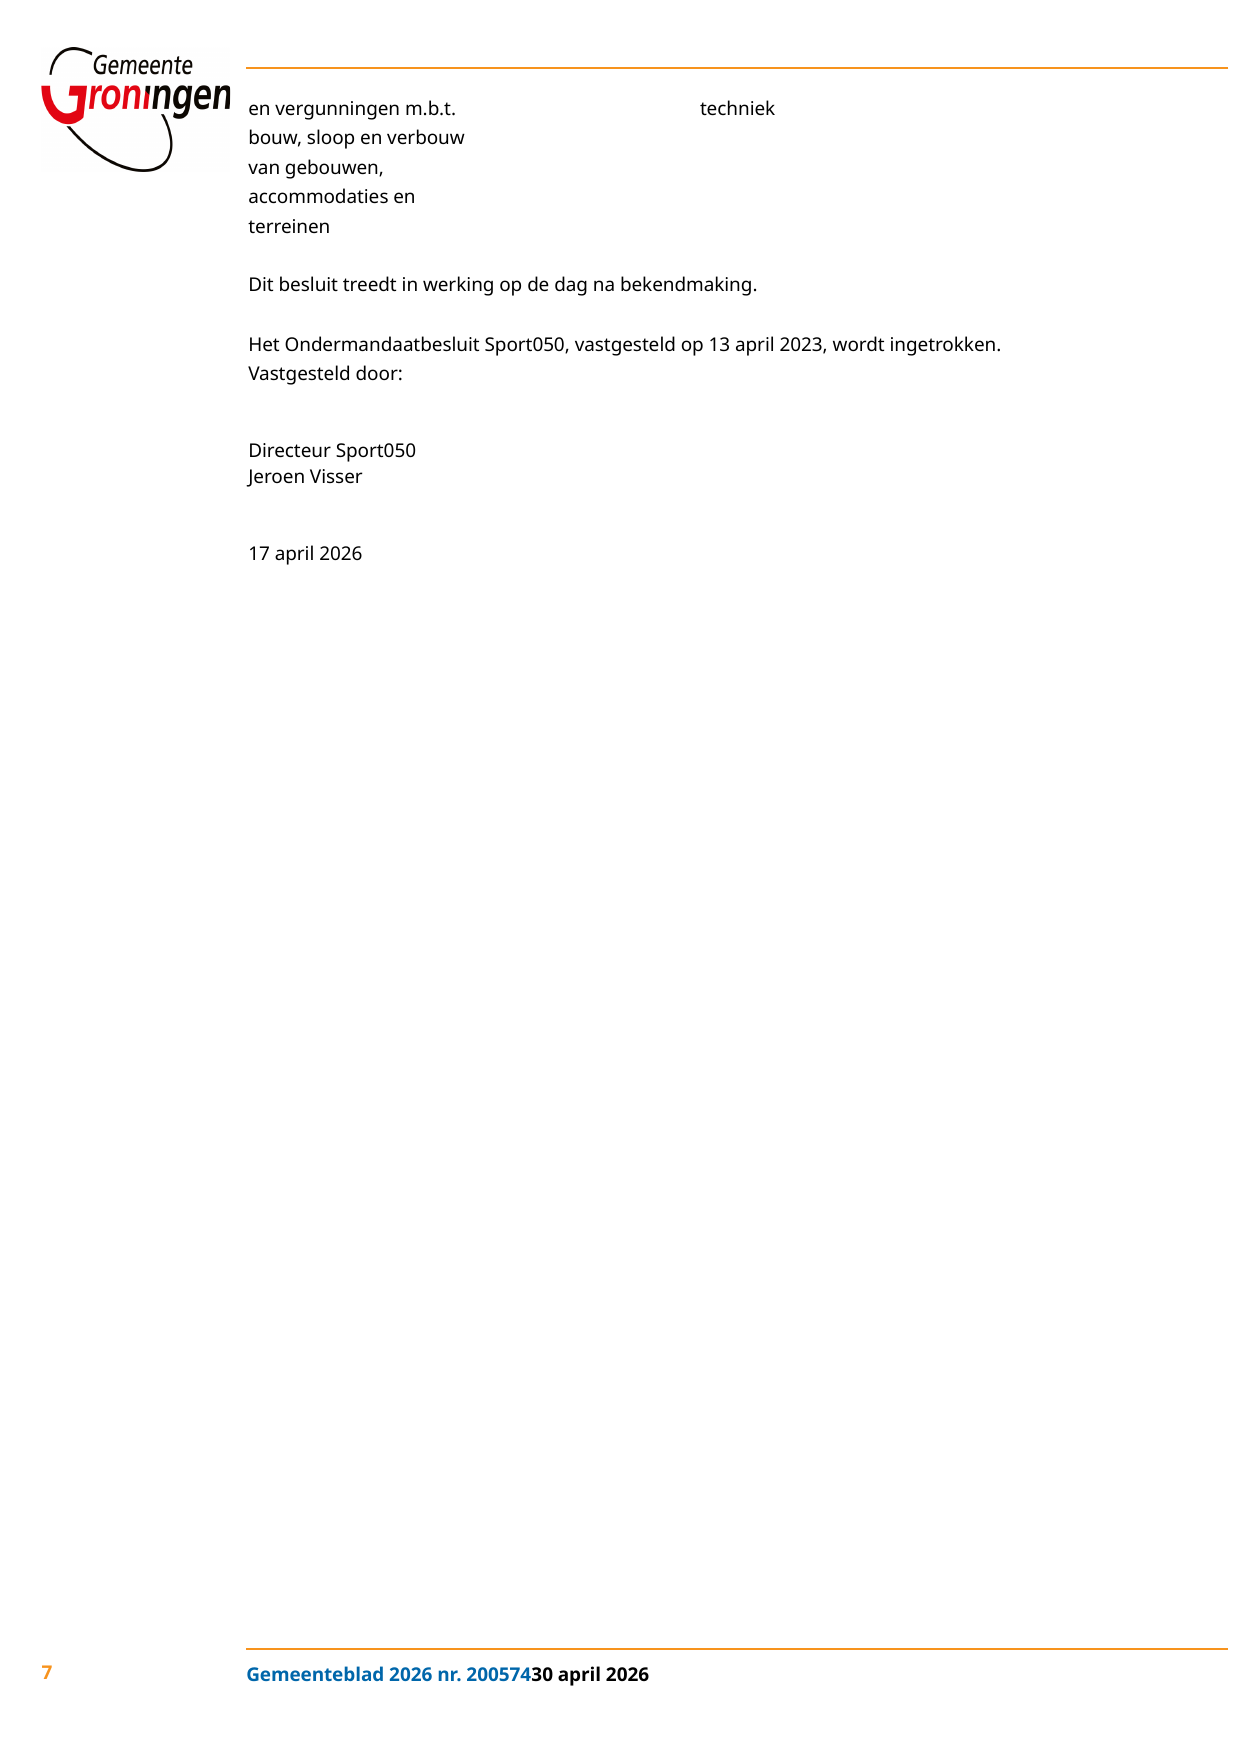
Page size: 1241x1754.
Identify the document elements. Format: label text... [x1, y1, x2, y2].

table_cell [474, 95, 700, 239]
picture [41, 47, 231, 172]
text Het Ondermandaatbesluit Sport050, vastgesteld op 13 april 2023, wordt ingetrokken. [248, 331, 1152, 357]
text Dit besluit treedt in werking op de dag na bekendmaking. [248, 272, 1152, 297]
text 17 april 2026 [248, 541, 1152, 566]
table_cell [926, 95, 1152, 239]
table_cell techniek [700, 95, 926, 239]
text Directeur Sport050 [248, 438, 1152, 463]
table_cell en vergunningen m.b.t. bouw, sloop en verbouw van gebouwen, accommodaties en terreinen [248, 95, 474, 239]
text Jeroen Visser [248, 463, 1152, 489]
text Vastgesteld door: [248, 360, 1152, 386]
